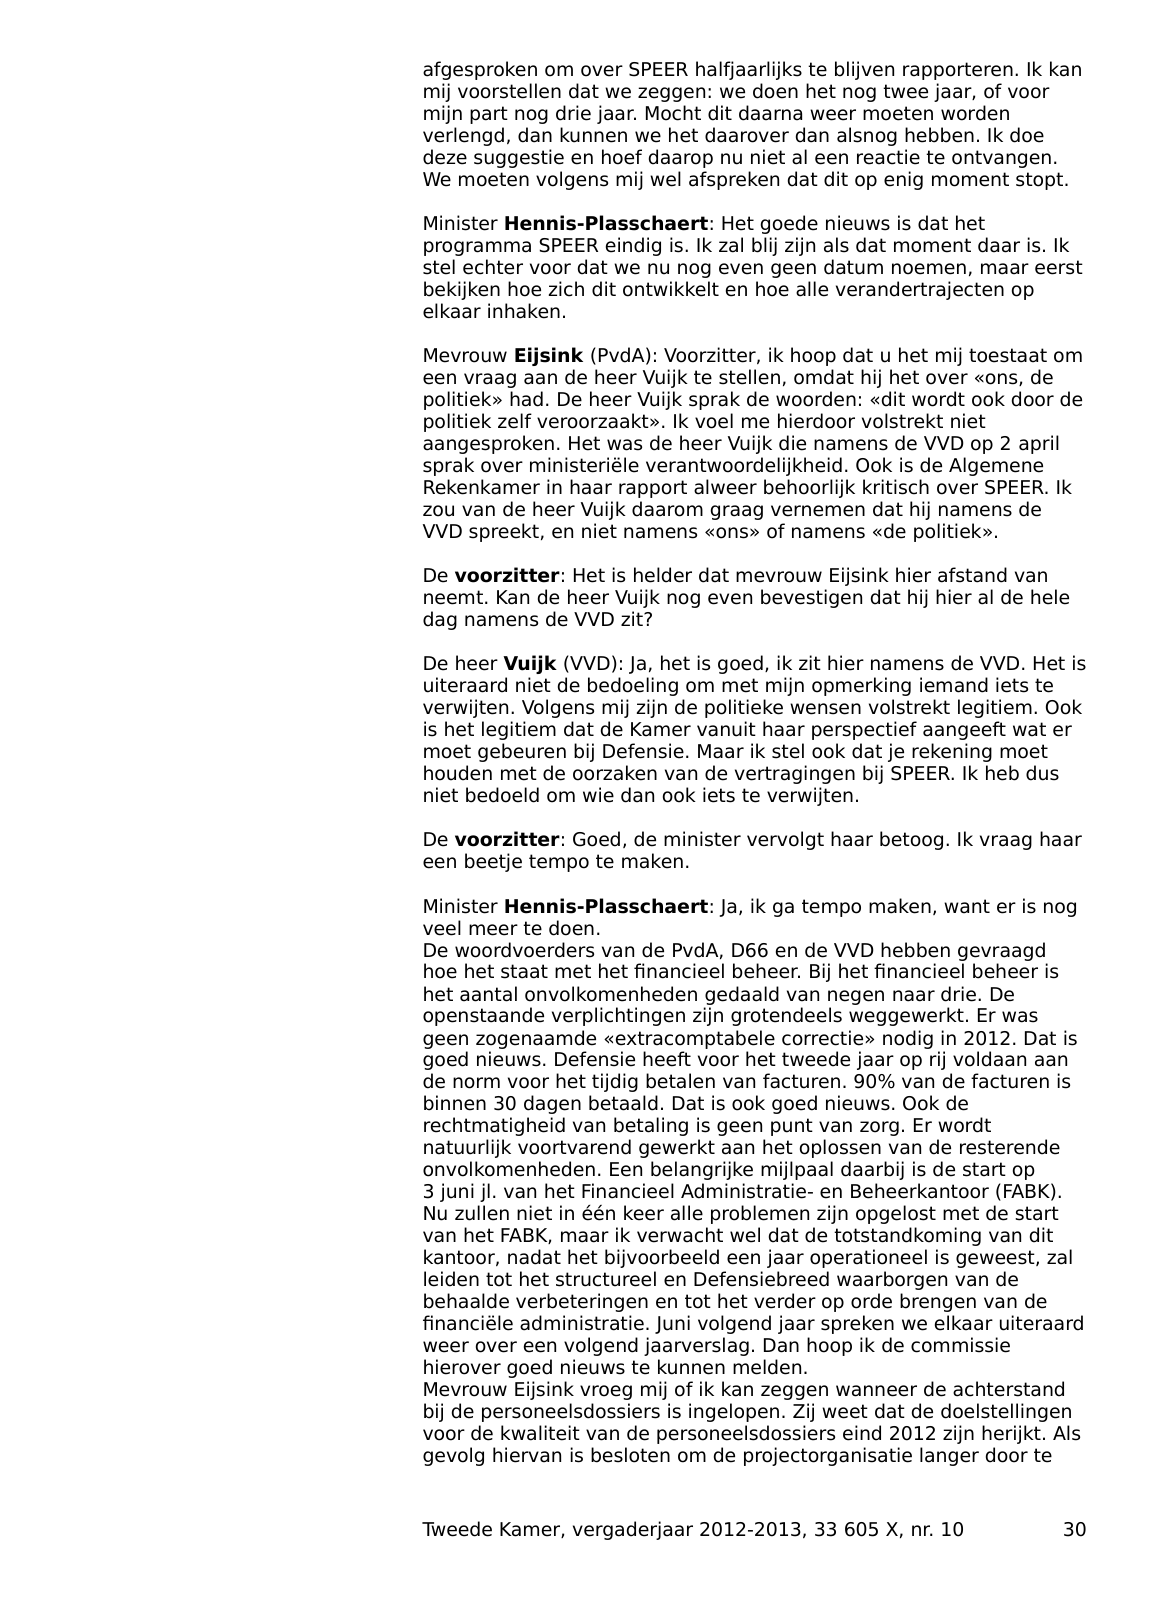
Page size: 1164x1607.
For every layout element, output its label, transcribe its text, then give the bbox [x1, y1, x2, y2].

text Mevrouw Eijsink vroeg mij of ik kan zeggen wanneer de achterstand bij de personeelsdossiers is ingelopen. Zij weet dat de doelstellingen voor de kwaliteit van de personeelsdossiers eind 2012 zijn herijkt. Als gevolg hiervan is besloten om de projectorganisatie langer door te [422, 1379, 1087, 1467]
text Mevrouw Eijsink (PvdA): Voorzitter, ik hoop dat u het mij toestaat om een vraag aan de heer Vuijk te stellen, omdat hij het over «ons, de politiek» had. De heer Vuijk sprak de woorden: «dit wordt ook door de politiek zelf veroorzaakt». Ik voel me hierdoor volstrekt niet aangesproken. Het was de heer Vuijk die namens de VVD op 2 april sprak over ministeriële verantwoordelijkheid. Ook is de Algemene Rekenkamer in haar rapport alweer behoorlijk kritisch over SPEER. Ik zou van de heer Vuijk daarom graag vernemen dat hij namens de VVD spreekt, en niet namens «ons» of namens «de politiek». [422, 345, 1087, 543]
text Minister Hennis-Plasschaert: Het goede nieuws is dat het programma SPEER eindig is. Ik zal blij zijn als dat moment daar is. Ik stel echter voor dat we nu nog even geen datum noemen, maar eerst bekijken hoe zich dit ontwikkelt en hoe alle verandertrajecten op elkaar inhaken. [422, 213, 1087, 323]
text De woordvoerders van de PvdA, D66 en de VVD hebben gevraagd hoe het staat met het financieel beheer. Bij het financieel beheer is het aantal onvolkomenheden gedaald van negen naar drie. De openstaande verplichtingen zijn grotendeels weggewerkt. Er was geen zogenaamde «extracomptabele correctie» nodig in 2012. Dat is goed nieuws. Defensie heeft voor het tweede jaar op rij voldaan aan de norm voor het tijdig betalen van facturen. 90% van de facturen is binnen 30 dagen betaald. Dat is ook goed nieuws. Ook de rechtmatigheid van betaling is geen punt van zorg. Er wordt natuurlijk voortvarend gewerkt aan het oplossen van de resterende onvolkomenheden. Een belangrijke mijlpaal daarbij is de start op 3 juni jl. van het Financieel Administratie- en Beheerkantoor (FABK). Nu zullen niet in één keer alle problemen zijn opgelost met de start van het FABK, maar ik verwacht wel dat de totstandkoming van dit kantoor, nadat het bijvoorbeeld een jaar operationeel is geweest, zal leiden tot het structureel en Defensiebreed waarborgen van de behaalde verbeteringen en tot het verder op orde brengen van de financiële administratie. Juni volgend jaar spreken we elkaar uiteraard weer over een volgend jaarverslag. Dan hoop ik de commissie hierover goed nieuws te kunnen melden. [422, 939, 1087, 1379]
text De voorzitter: Goed, de minister vervolgt haar betoog. Ik vraag haar een beetje tempo te maken. [422, 829, 1087, 873]
text De voorzitter: Het is helder dat mevrouw Eijsink hier afstand van neemt. Kan de heer Vuijk nog even bevestigen dat hij hier al de hele dag namens de VVD zit? [422, 565, 1087, 631]
text Minister Hennis-Plasschaert: Ja, ik ga tempo maken, want er is nog veel meer te doen. [422, 896, 1087, 939]
text De heer Vuijk (VVD): Ja, het is goed, ik zit hier namens de VVD. Het is uiteraard niet de bedoeling om met mijn opmerking iemand iets te verwijten. Volgens mij zijn de politieke wensen volstrekt legitiem. Ook is het legitiem dat de Kamer vanuit haar perspectief aangeeft wat er moet gebeuren bij Defensie. Maar ik stel ook dat je rekening moet houden met de oorzaken van de vertragingen bij SPEER. Ik heb dus niet bedoeld om wie dan ook iets te verwijten. [422, 653, 1087, 807]
text afgesproken om over SPEER halfjaarlijks te blijven rapporteren. Ik kan mij voorstellen dat we zeggen: we doen het nog twee jaar, of voor mijn part nog drie jaar. Mocht dit daarna weer moeten worden verlengd, dan kunnen we het daarover dan alsnog hebben. Ik doe deze suggestie en hoef daarop nu niet al een reactie te ontvangen. We moeten volgens mij wel afspreken dat dit op enig moment stopt. [422, 59, 1087, 191]
